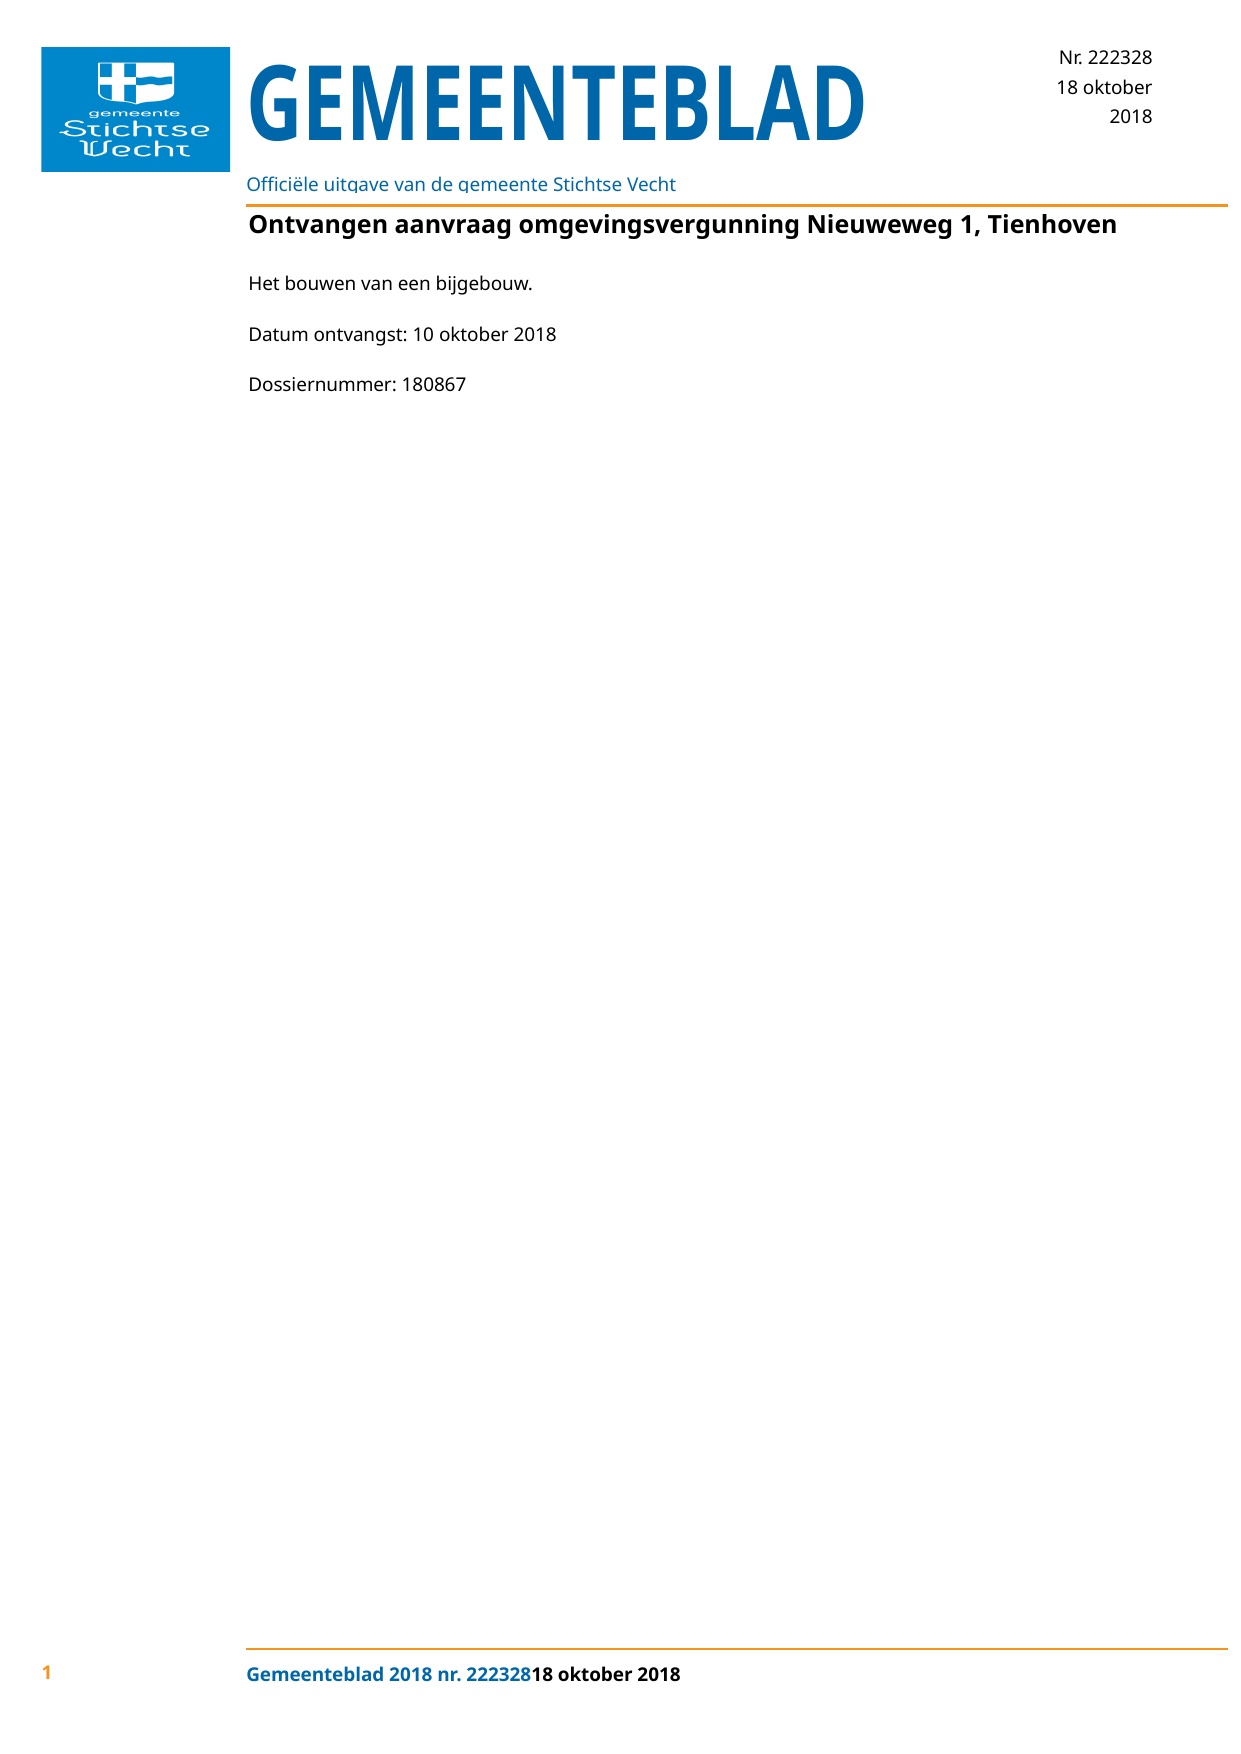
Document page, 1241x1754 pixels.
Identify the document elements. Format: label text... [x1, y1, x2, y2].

text Dossiernummer: 180867 [248, 371, 1152, 397]
text Het bouwen van een bijgebouw. [248, 270, 1152, 296]
picture [99, 63, 135, 101]
text Ontvangen aanvraag omgevingsvergunning Nieuweweg 1, Tienhoven [248, 207, 1152, 241]
picture [137, 63, 174, 103]
text Datum ontvangst: 10 oktober 2018 [248, 321, 1152, 346]
